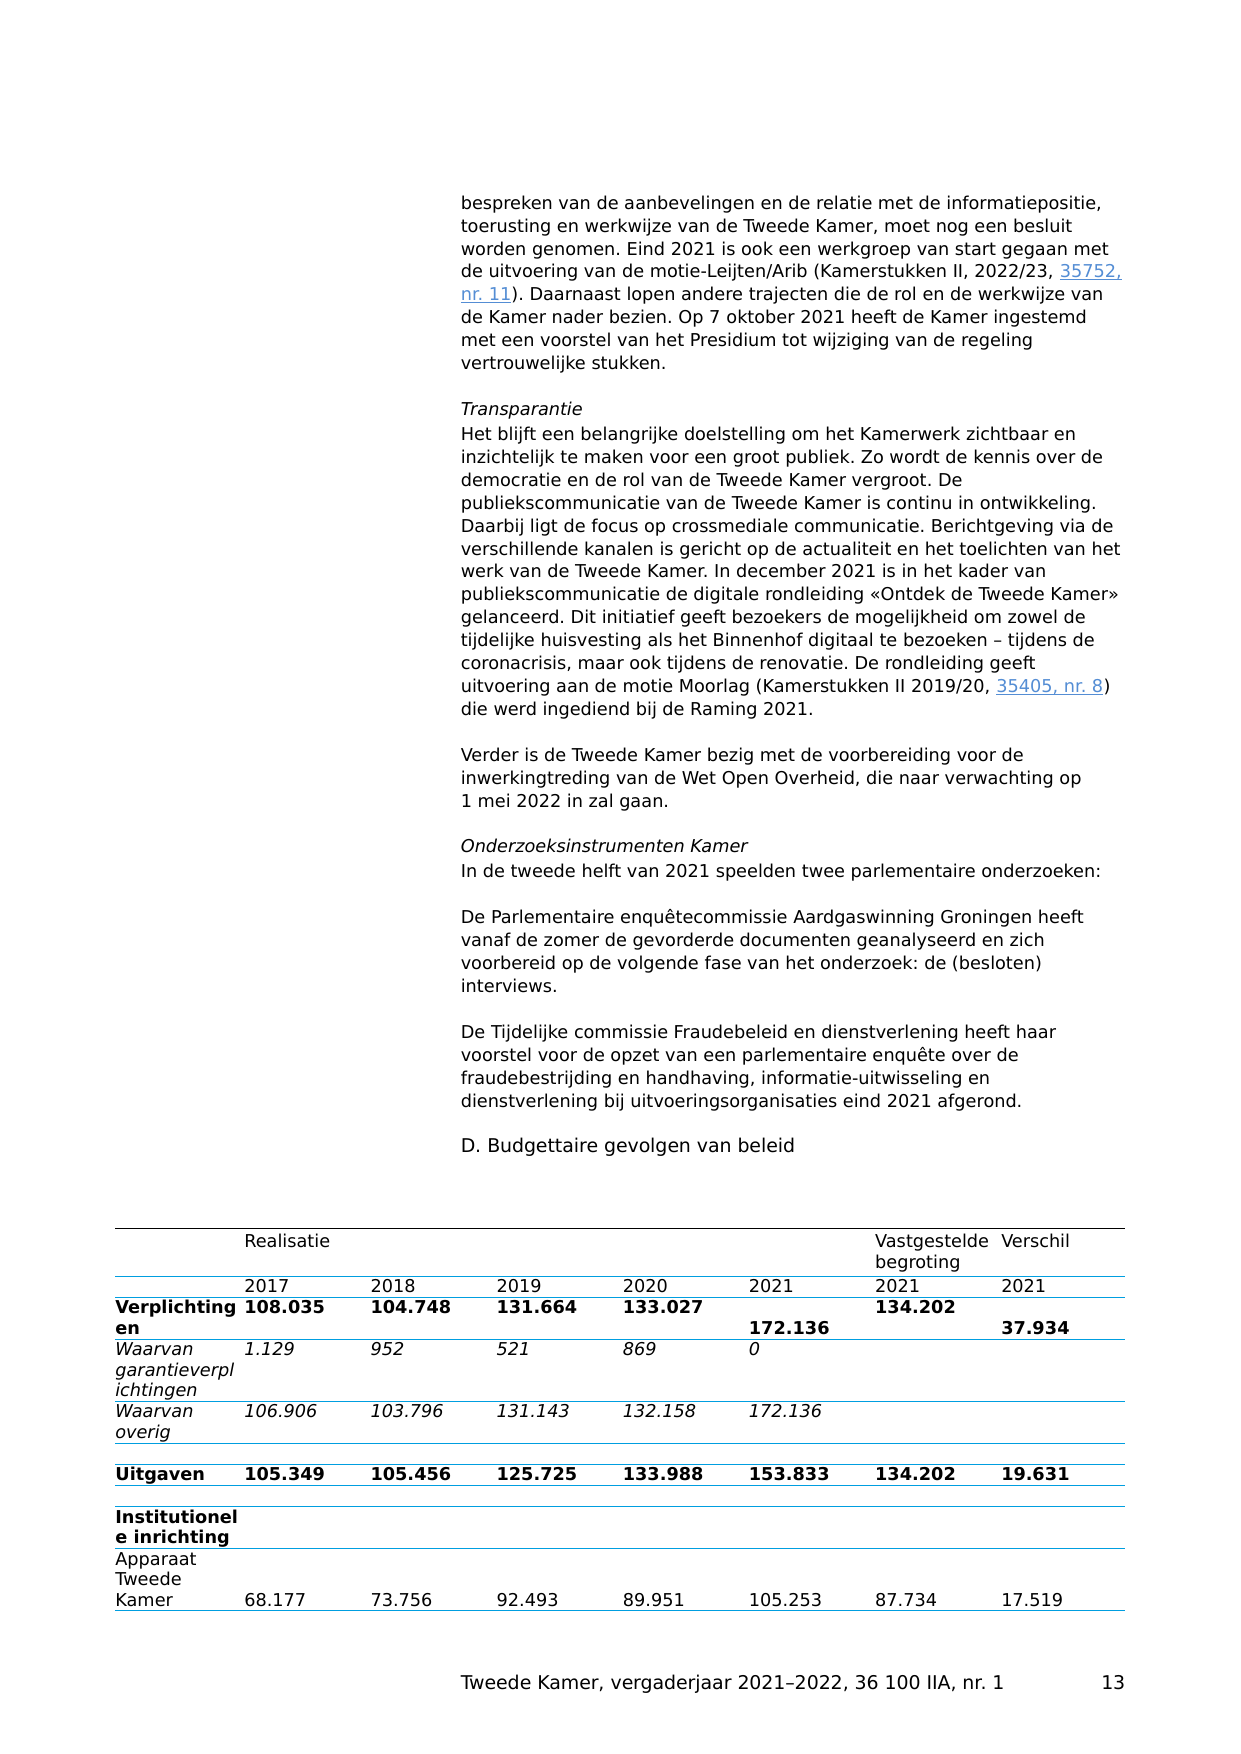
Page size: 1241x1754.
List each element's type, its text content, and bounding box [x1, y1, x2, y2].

text Verder is de Tweede Kamer bezig met de voorbereiding voor de inwerkingtreding van de Wet Open Overheid, die naar verwachting op 1 mei 2022 in zal gaan. [461, 743, 1125, 812]
table_cell 0 [746, 1340, 872, 1401]
table_cell Realisatie [241, 1229, 872, 1276]
table_cell Verplichtingen [115, 1298, 241, 1338]
table_cell [746, 1486, 872, 1506]
table_cell 106.906 [241, 1402, 367, 1443]
table_cell 105.456 [368, 1465, 493, 1485]
table_header Tabel 8 Budgettaire gevolgen van beleidsartikel 3. Wetgeving en controle Tweede Kamer (bedragen x € 1.000) [115, 1180, 1125, 1228]
table_cell [998, 1507, 1125, 1548]
table_cell 153.833 [746, 1465, 872, 1485]
text Transparantie [461, 397, 1125, 420]
text Onderzoeksinstrumenten Kamer [461, 834, 1125, 857]
table_cell [620, 1507, 746, 1548]
title D. Budgettaire gevolgen van beleid [461, 1134, 1125, 1156]
text De Tijdelijke commissie Fraudebeleid en dienstverlening heeft haar voorstel voor de opzet van een parlementaire enquête over de fraudebestrijding en handhaving, informatie-uitwisseling en dienstverlening bij uitvoeringsorganisaties eind 2021 afgerond. [461, 1020, 1125, 1112]
table_cell 2020 [620, 1277, 746, 1297]
table_cell [368, 1444, 493, 1464]
table_cell [241, 1507, 367, 1548]
table_cell 2019 [494, 1277, 620, 1297]
table_cell 73.756 [368, 1549, 493, 1610]
table_cell [746, 1444, 872, 1464]
table_cell 108.035 [241, 1298, 367, 1338]
table_cell [746, 1507, 872, 1548]
table_cell [494, 1507, 620, 1548]
table_cell [998, 1486, 1125, 1506]
table_cell Institutionele inrichting [115, 1507, 241, 1548]
table_cell 125.725 [494, 1465, 620, 1485]
table_cell 131.143 [494, 1402, 620, 1443]
table_cell 37.934 [998, 1298, 1125, 1338]
table_cell [368, 1486, 493, 1506]
table_cell [872, 1486, 998, 1506]
table_cell [620, 1486, 746, 1506]
table_cell 105.253 [746, 1549, 872, 1610]
table_cell [115, 1444, 241, 1464]
table_cell 2021 [998, 1277, 1125, 1297]
text Het blijft een belangrijke doelstelling om het Kamerwerk zichtbaar en inzichtelijk te maken voor een groot publiek. Zo wordt de kennis over de democratie en de rol van de Tweede Kamer vergroot. De publiekscommunicatie van de Tweede Kamer is continu in ontwikkeling. Daarbij ligt de focus op crossmediale communicatie. Berichtgeving via de verschillende kanalen is gericht op de actualiteit en het toelichten van het werk van de Tweede Kamer. In december 2021 is in het kader van publiekscommunicatie de digitale rondleiding «Ontdek de Tweede Kamer» gelanceerd. Dit initiatief geeft bezoekers de mogelijkheid om zowel de tijdelijke huisvesting als het Binnenhof digitaal te bezoeken – tijdens de coronacrisis, maar ook tijdens de renovatie. De rondleiding geeft uitvoering aan de motie Moorlag (Kamerstukken II 2019/20, 35405, nr. 8) die werd ingediend bij de Raming 2021. [461, 422, 1125, 720]
table_cell [241, 1486, 367, 1506]
table_cell [872, 1507, 998, 1548]
table_cell 68.177 [241, 1549, 367, 1610]
table_cell [620, 1444, 746, 1464]
table_cell [368, 1507, 493, 1548]
table_cell 105.349 [241, 1465, 367, 1485]
table_cell 134.202 [872, 1298, 998, 1338]
table_cell 17.519 [998, 1549, 1125, 1610]
table_cell 172.136 [746, 1298, 872, 1338]
table_cell Apparaat Tweede Kamer [115, 1549, 241, 1610]
text In de tweede helft van 2021 speelden twee parlementaire onderzoeken: [461, 859, 1125, 882]
table_cell 2021 [872, 1277, 998, 1297]
table_cell 89.951 [620, 1549, 746, 1610]
table_cell Uitgaven [115, 1465, 241, 1485]
table_cell [872, 1402, 998, 1443]
table_cell Verschil [998, 1229, 1125, 1276]
table_cell [872, 1444, 998, 1464]
table_cell [998, 1444, 1125, 1464]
table_cell [998, 1340, 1125, 1401]
table_cell 132.158 [620, 1402, 746, 1443]
table_cell 87.734 [872, 1549, 998, 1610]
table_cell [494, 1486, 620, 1506]
table_cell [115, 1486, 241, 1506]
table_cell 134.202 [872, 1465, 998, 1485]
table_cell 104.748 [368, 1298, 493, 1338]
table_cell 2021 [746, 1277, 872, 1297]
table_cell [998, 1402, 1125, 1443]
table_cell Waarvan overig [115, 1402, 241, 1443]
table_cell [494, 1444, 620, 1464]
table_cell [115, 1229, 241, 1276]
table_cell 1.129 [241, 1340, 367, 1401]
table_cell 869 [620, 1340, 746, 1401]
table_cell 133.988 [620, 1465, 746, 1485]
table_cell 19.631 [998, 1465, 1125, 1485]
table_cell 103.796 [368, 1402, 493, 1443]
text bespreken van de aanbevelingen en de relatie met de informatiepositie, toerusting en werkwijze van de Tweede Kamer, moet nog een besluit worden genomen. Eind 2021 is ook een werkgroep van start gegaan met de uitvoering van de motie-Leijten/Arib (Kamerstukken II, 2022/23, 35752, nr. 11). Daarnaast lopen andere trajecten die de rol en de werkwijze van de Kamer nader bezien. Op 7 oktober 2021 heeft de Kamer ingestemd met een voorstel van het Presidium tot wijziging van de regeling vertrouwelijke stukken. [461, 191, 1125, 374]
table_cell 2018 [368, 1277, 493, 1297]
table_cell Vastgestelde begroting [872, 1229, 998, 1276]
table_cell 952 [368, 1340, 493, 1401]
table_cell 92.493 [494, 1549, 620, 1610]
text De Parlementaire enquêtecommissie Aardgaswinning Groningen heeft vanaf de zomer de gevorderde documenten geanalyseerd en zich voorbereid op de volgende fase van het onderzoek: de (besloten) interviews. [461, 905, 1125, 997]
table_cell [872, 1340, 998, 1401]
table_cell 172.136 [746, 1402, 872, 1443]
table_cell 521 [494, 1340, 620, 1401]
table_cell 131.664 [494, 1298, 620, 1338]
table_cell 2017 [241, 1277, 367, 1297]
table_cell [241, 1444, 367, 1464]
table_cell Waarvan garantieverplichtingen [115, 1340, 241, 1401]
table_cell [115, 1277, 241, 1297]
table_cell 133.027 [620, 1298, 746, 1338]
